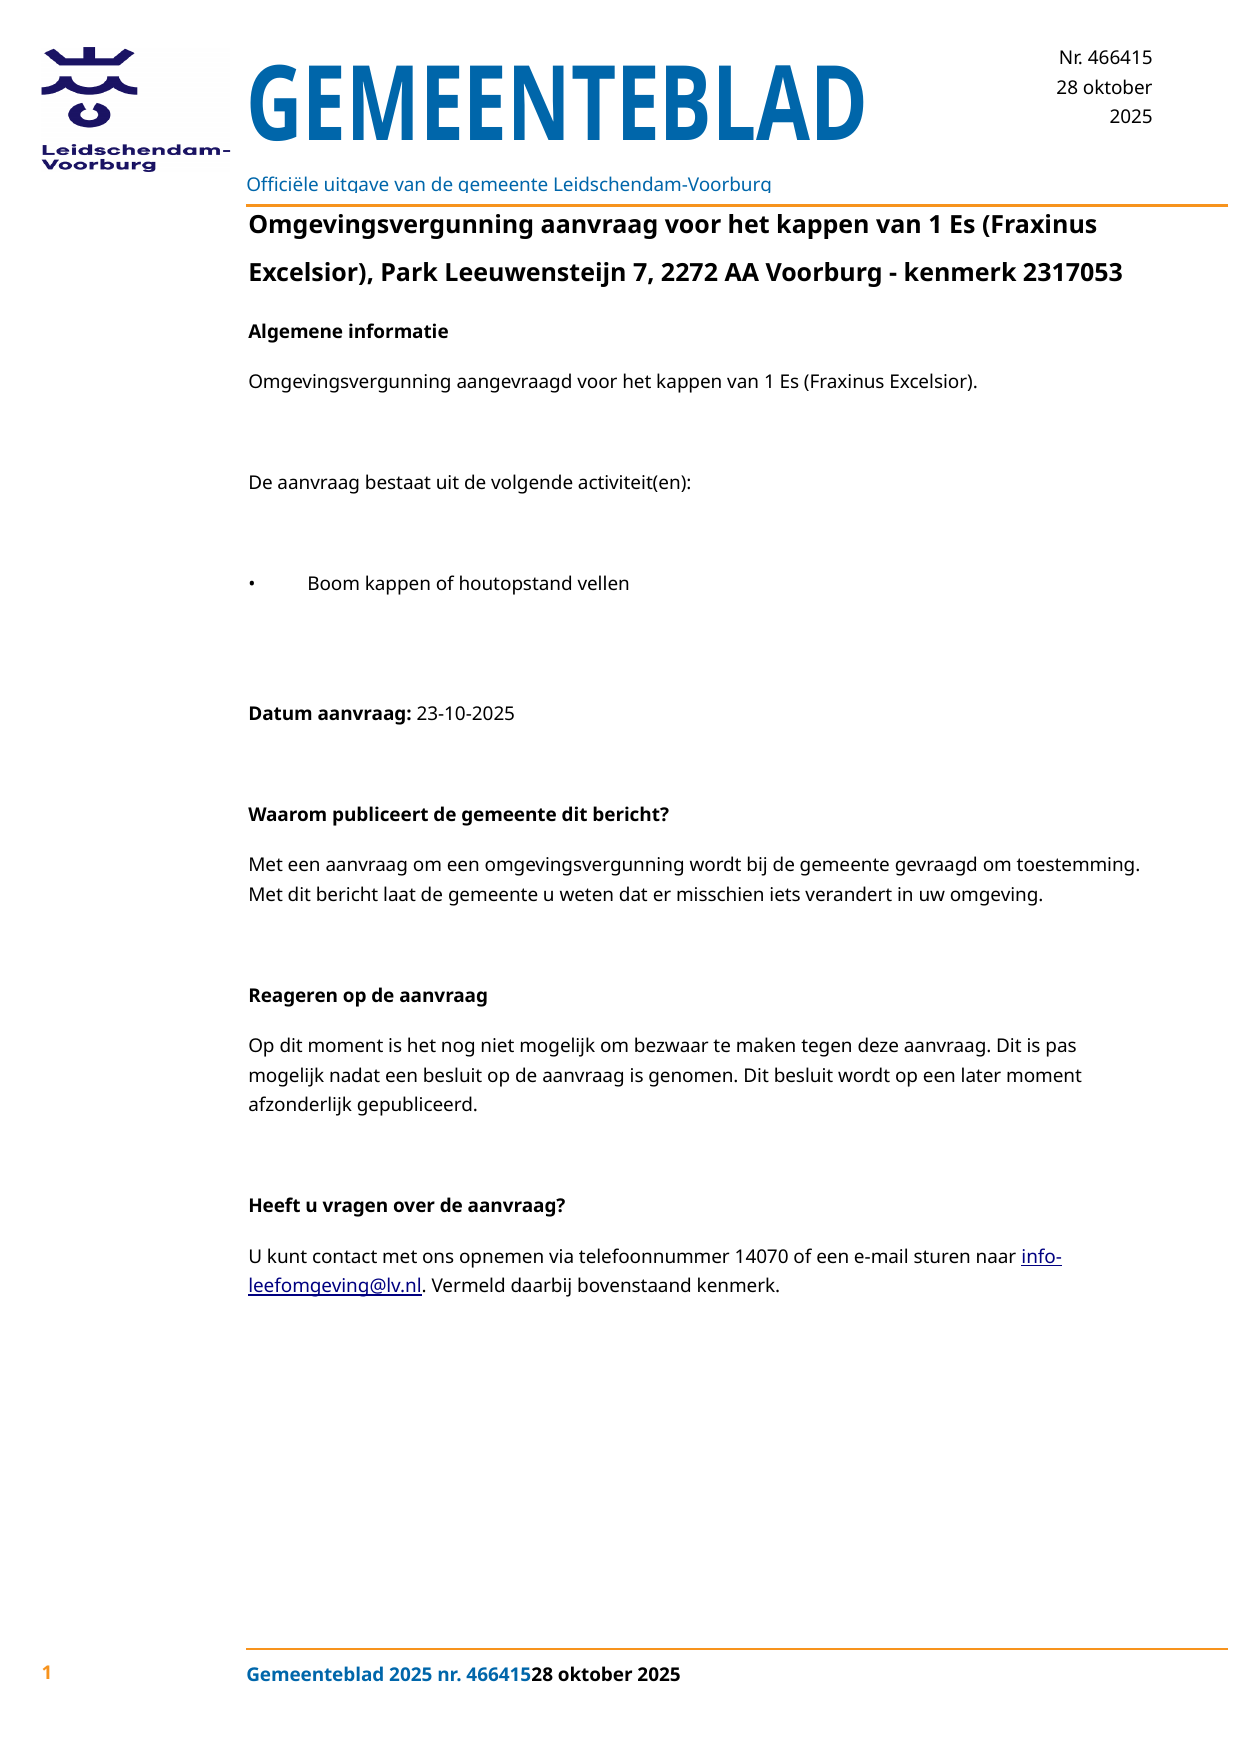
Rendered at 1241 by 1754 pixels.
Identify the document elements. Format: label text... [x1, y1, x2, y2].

text Waarom publiceert de gemeente dit bericht? [248, 801, 1152, 827]
text Met een aanvraag om een omgevingsvergunning wordt bij de gemeente gevraagd om toestemming. Met dit bericht laat de gemeente u weten dat er misschien iets verandert in uw omgeving. [248, 852, 1152, 907]
text Algemene informatie [248, 318, 1152, 344]
text Datum aanvraag: 23-10-2025 [248, 700, 1152, 726]
picture [41, 47, 231, 172]
text Heeft u vragen over de aanvraag? [248, 1192, 1152, 1218]
text Op dit moment is het nog niet mogelijk om bezwaar te maken tegen deze aanvraag. Dit is pas mogelijk nadat een besluit op de aanvraag is genomen. Dit besluit wordt op een later moment afzonderlijk gepubliceerd. [248, 1032, 1152, 1117]
list Boom kappen of houtopstand vellen [248, 570, 1152, 596]
text Omgevingsvergunning aangevraagd voor het kappen van 1 Es (Fraxinus Excelsior). [248, 368, 1152, 394]
text Reageren op de aanvraag [248, 982, 1152, 1008]
text U kunt contact met ons opnemen via telefoonnummer 14070 of een e-mail sturen naar info-leefomgeving@lv.nl. Vermeld daarbij bovenstaand kenmerk. [248, 1243, 1152, 1298]
text De aanvraag bestaat uit de volgende activiteit(en): [248, 469, 1152, 495]
text Omgevingsvergunning aanvraag voor het kappen van 1 Es (Fraxinus Excelsior), Park Leeuwensteijn 7, 2272 AA Voorburg - kenmerk 2317053 [248, 207, 1152, 288]
